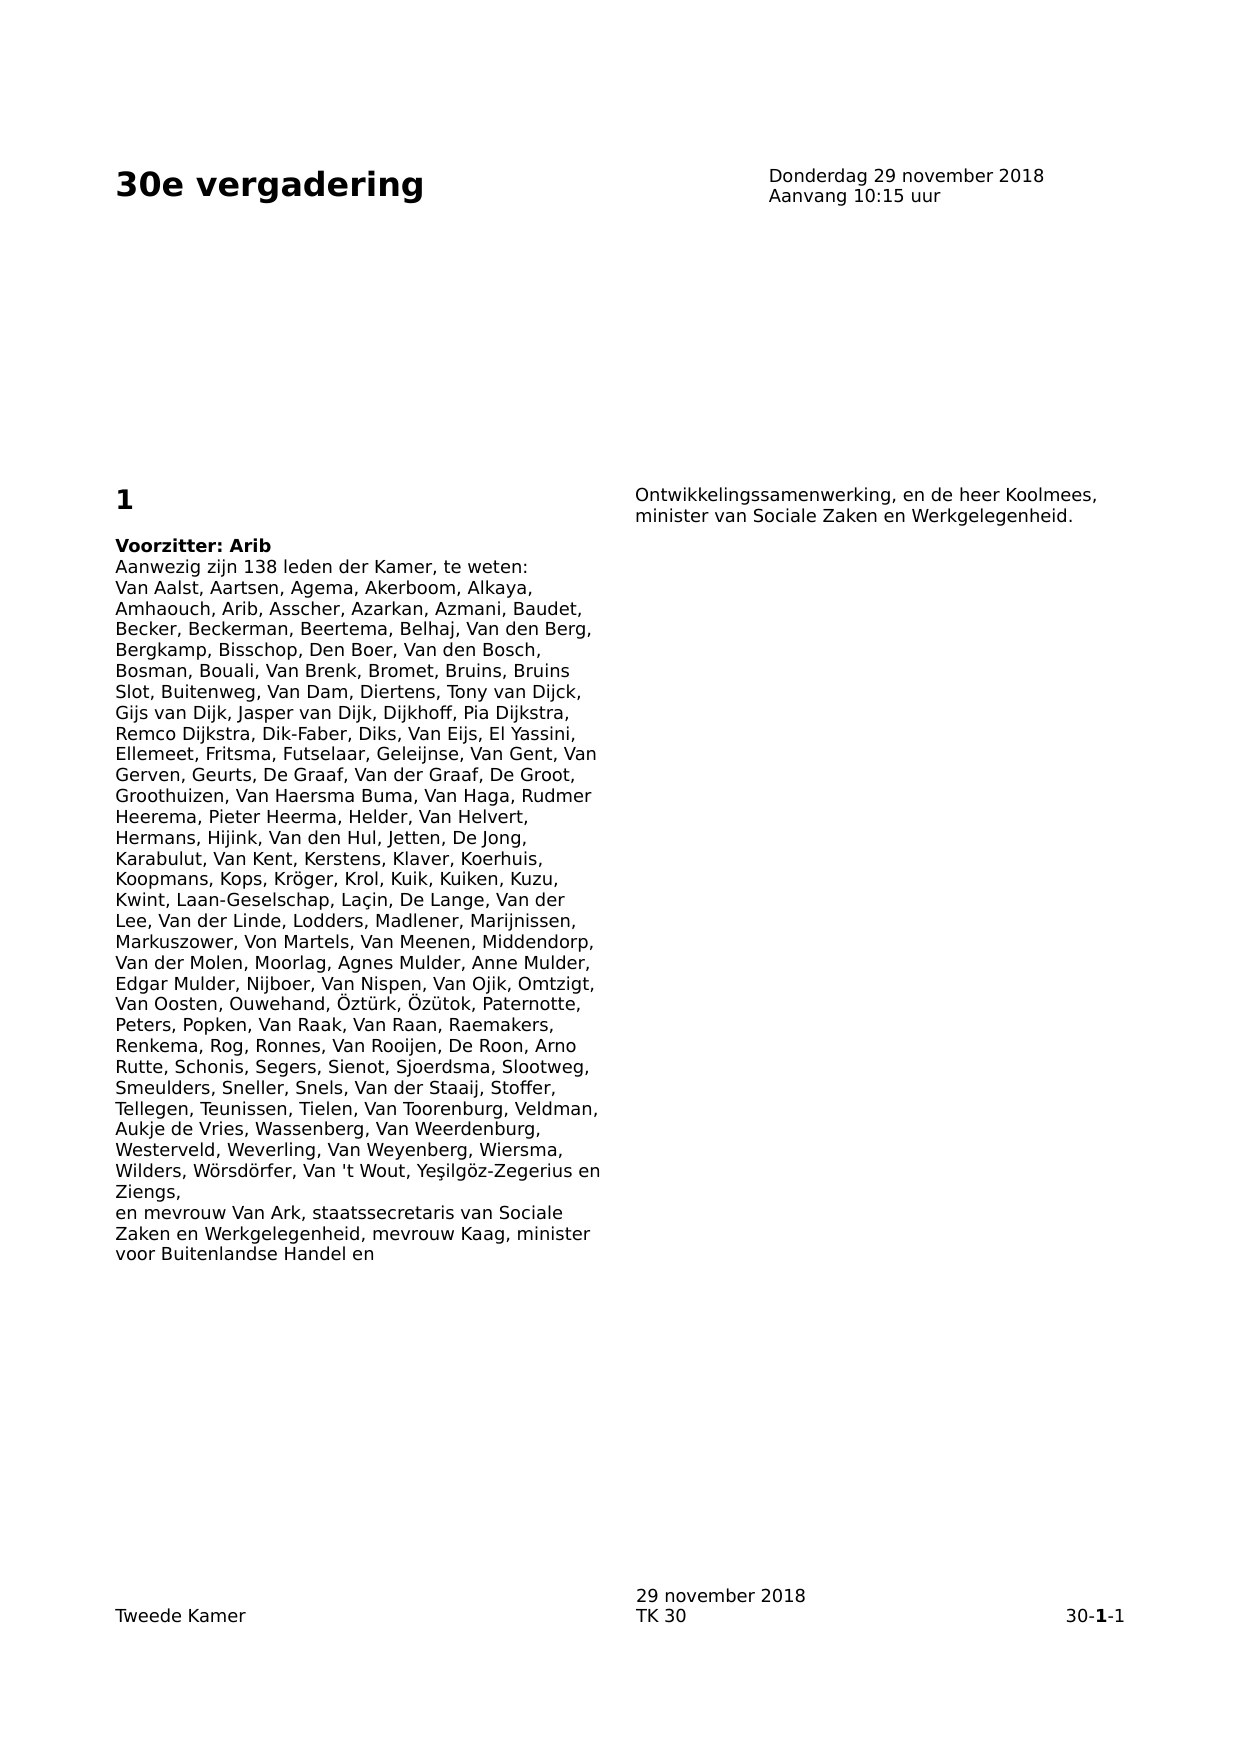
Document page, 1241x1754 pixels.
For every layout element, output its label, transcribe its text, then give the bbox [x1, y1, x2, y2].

text Ontwikkelingssamenwerking, en de heer Koolmees, minister van Sociale Zaken en Werkgelegenheid. [635, 484, 1125, 526]
text Voorzitter: Arib [115, 536, 605, 557]
table_header 30e vergadering [115, 165, 768, 207]
title 1 [115, 484, 605, 516]
text en mevrouw Van Ark, staatssecretaris van Sociale Zaken en Werkgelegenheid, mevrouw Kaag, minister voor Buitenlandse Handel en [115, 1202, 605, 1265]
text Aanwezig zijn 138 leden der Kamer, te weten: [115, 557, 605, 577]
table_cell Aanvang 10:15 uur [769, 186, 1125, 207]
table_header Donderdag 29 november 2018 [769, 165, 1125, 186]
text Van Aalst, Aartsen, Agema, Akerboom, Alkaya, Amhaouch, Arib, Asscher, Azarkan, Azmani, Baudet, Becker, Beckerman, Beertema, Belhaj, Van den Berg, Bergkamp, Bisschop, Den Boer, Van den Bosch, Bosman, Bouali, Van Brenk, Bromet, Bruins, Bruins Slot, Buitenweg, Van Dam, Diertens, Tony van Dijck, Gijs van Dijk, Jasper van Dijk, Dijkhoff, Pia Dijkstra, Remco Dijkstra, Dik-Faber, Diks, Van Eijs, El Yassini, Ellemeet, Fritsma, Futselaar, Geleijnse, Van Gent, Van Gerven, Geurts, De Graaf, Van der Graaf, De Groot, Groothuizen, Van Haersma Buma, Van Haga, Rudmer Heerema, Pieter Heerma, Helder, Van Helvert, Hermans, Hijink, Van den Hul, Jetten, De Jong, Karabulut, Van Kent, Kerstens, Klaver, Koerhuis, Koopmans, Kops, Kröger, Krol, Kuik, Kuiken, Kuzu, Kwint, Laan-Geselschap, Laçin, De Lange, Van der Lee, Van der Linde, Lodders, Madlener, Marijnissen, Markuszower, Von Martels, Van Meenen, Middendorp, Van der Molen, Moorlag, Agnes Mulder, Anne Mulder, Edgar Mulder, Nijboer, Van Nispen, Van Ojik, Omtzigt, Van Oosten, Ouwehand, Öztürk, Özütok, Paternotte, Peters, Popken, Van Raak, Van Raan, Raemakers, Renkema, Rog, Ronnes, Van Rooijen, De Roon, Arno Rutte, Schonis, Segers, Sienot, Sjoerdsma, Slootweg, Smeulders, Sneller, Snels, Van der Staaij, Stoffer, Tellegen, Teunissen, Tielen, Van Toorenburg, Veldman, Aukje de Vries, Wassenberg, Van Weerdenburg, Westerveld, Weverling, Van Weyenberg, Wiersma, Wilders, Wörsdörfer, Van 't Wout, Yeşilgöz-Zegerius en Ziengs, [115, 577, 605, 1202]
